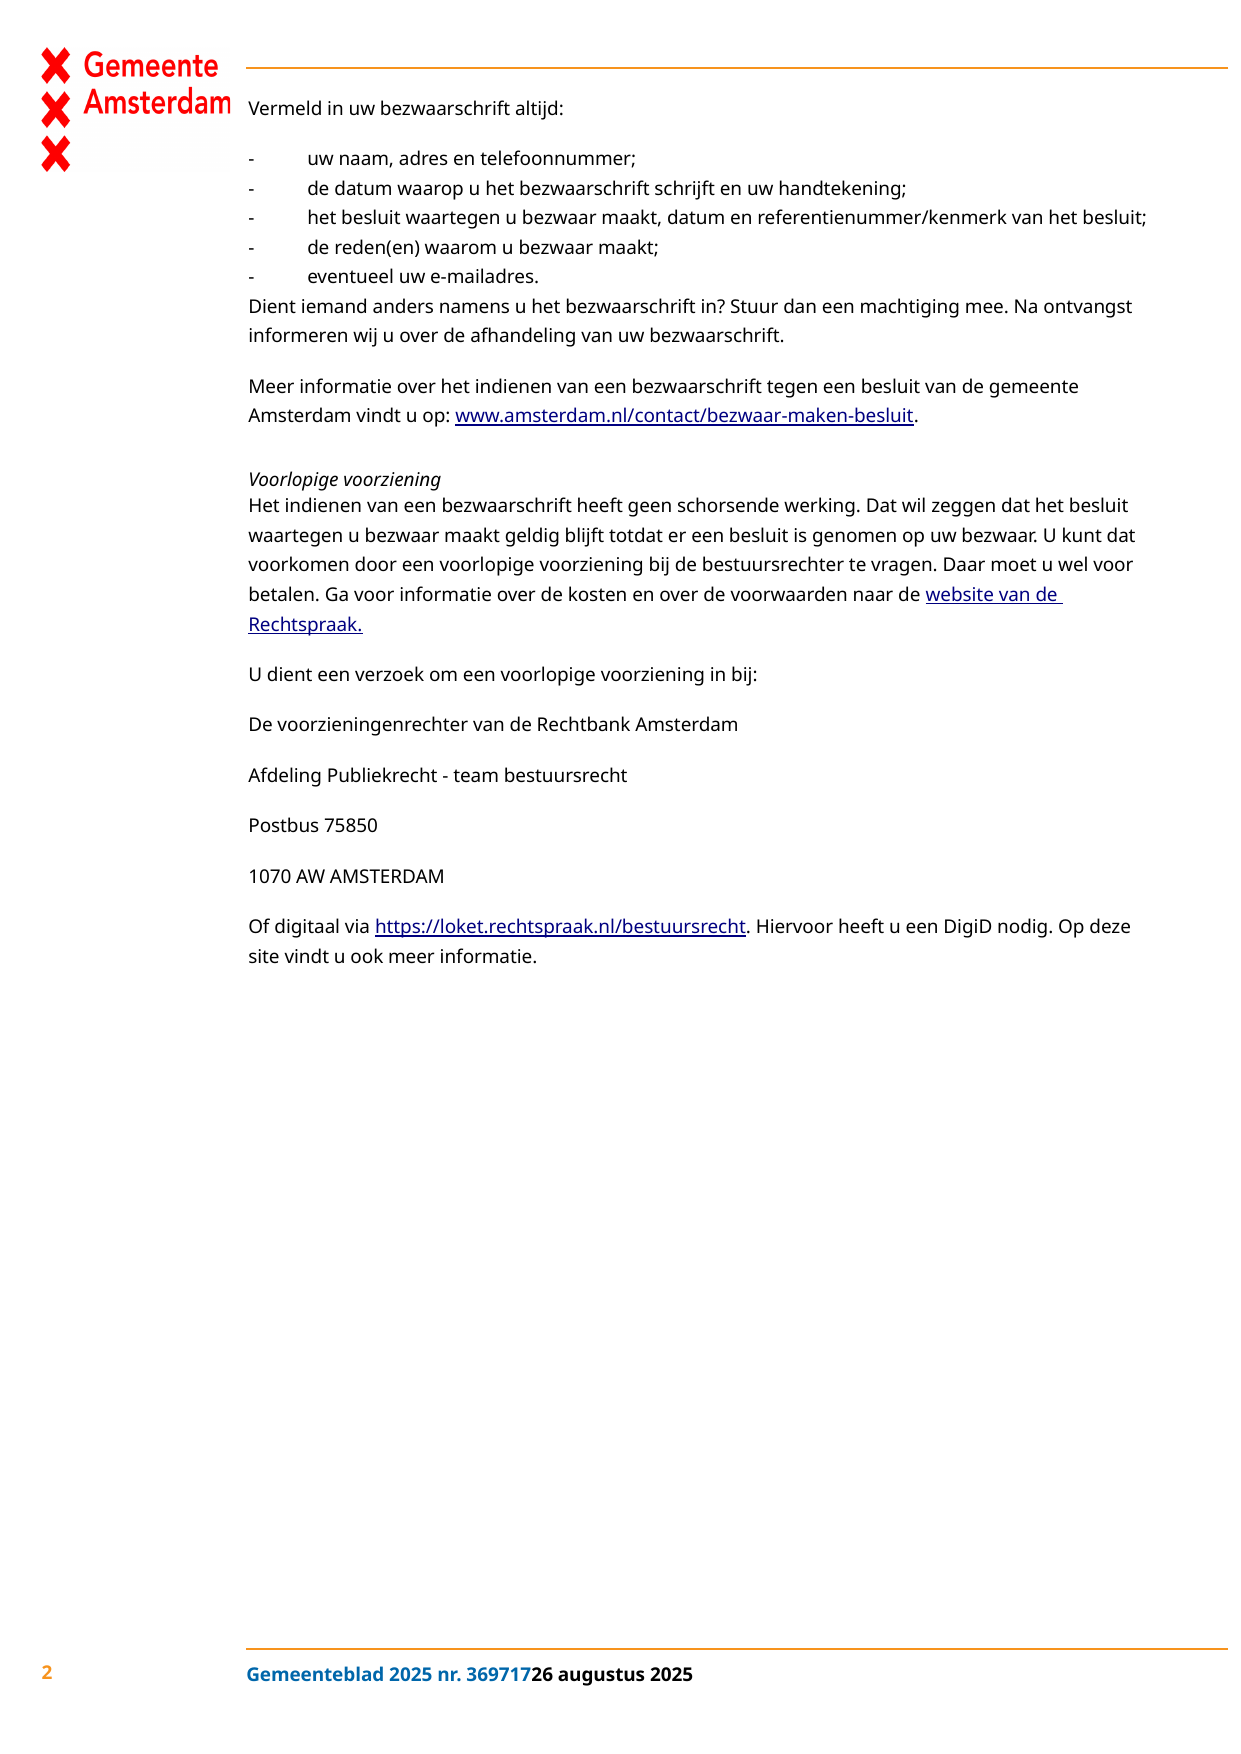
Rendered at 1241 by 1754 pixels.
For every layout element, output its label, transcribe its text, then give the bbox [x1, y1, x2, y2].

text De voorzieningenrechter van de Rechtbank Amsterdam [248, 712, 1152, 737]
text U dient een verzoek om een voorlopige voorziening in bij: [248, 661, 1152, 687]
text Vermeld in uw bezwaarschrift altijd: [248, 95, 1152, 121]
list eventueel uw e-mailadres. [248, 263, 1152, 289]
list de datum waarop u het bezwaarschrift schrijft en uw handtekening; [248, 175, 1152, 201]
text Het indienen van een bezwaarschrift heeft geen schorsende werking. Dat wil zeggen dat het besluit waartegen u bezwaar maakt geldig blijft totdat er een besluit is genomen op uw bezwaar. U kunt dat voorkomen door een voorlopige voorziening bij de bestuursrechter te vragen. Daar moet u wel voor betalen. Ga voor informatie over de kosten en over de voorwaarden naar de website van de Rechtspraak. [248, 492, 1152, 636]
picture [41, 47, 231, 172]
text Meer informatie over het indienen van een bezwaarschrift tegen een besluit van de gemeente Amsterdam vindt u op: www.amsterdam.nl/contact/bezwaar-maken-besluit. [248, 373, 1152, 428]
list uw naam, adres en telefoonnummer; [248, 145, 1152, 171]
text Dient iemand anders namens u het bezwaarschrift in? Stuur dan een machtiging mee. Na ontvangst informeren wij u over de afhandeling van uw bezwaarschrift. [248, 293, 1152, 348]
text Voorlopige voorziening [248, 467, 1152, 492]
text Postbus 75850 [248, 812, 1152, 838]
text Of digitaal via https://loket.rechtspraak.nl/bestuursrecht. Hiervoor heeft u een DigiD nodig. Op deze site vindt u ook meer informatie. [248, 913, 1152, 968]
list het besluit waartegen u bezwaar maakt, datum en referentienummer/kenmerk van het besluit; [248, 204, 1152, 230]
text 1070 AW AMSTERDAM [248, 863, 1152, 888]
text Afdeling Publiekrecht - team bestuursrecht [248, 762, 1152, 788]
list de reden(en) waarom u bezwaar maakt; [248, 234, 1152, 260]
